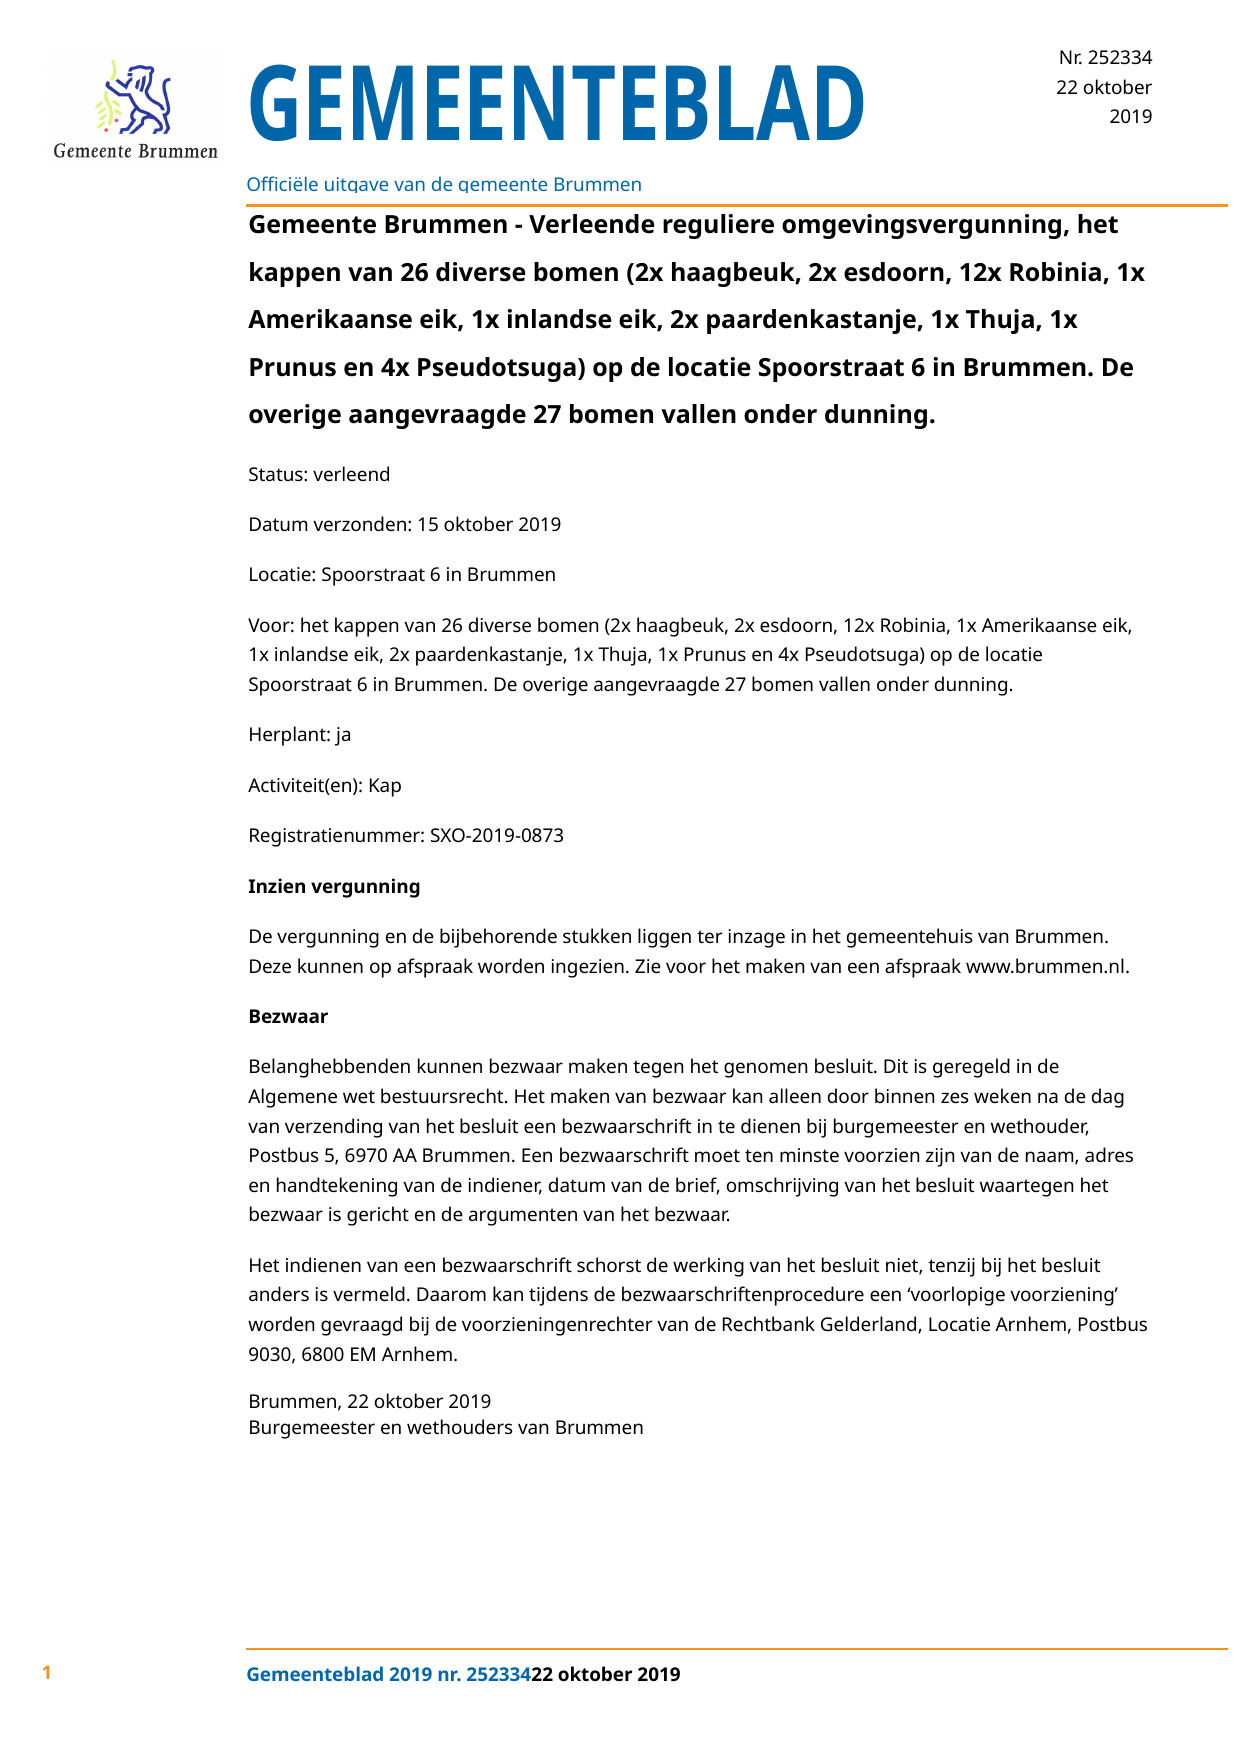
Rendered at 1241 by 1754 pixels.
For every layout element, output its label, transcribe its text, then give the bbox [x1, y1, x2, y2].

text Registratienummer: SXO-2019-0873 [248, 822, 1152, 848]
text Het indienen van een bezwaarschrift schorst de werking van het besluit niet, tenzij bij het besluit anders is vermeld. Daarom kan tijdens de bezwaarschriftenprocedure een ‘voorlopige voorziening’ worden gevraagd bij de voorzieningenrechter van de Rechtbank Gelderland, Locatie Arnhem, Postbus 9030, 6800 EM Arnhem. [248, 1252, 1152, 1366]
text Bezwaar [248, 1003, 1152, 1029]
picture [41, 47, 231, 172]
text Locatie: Spoorstraat 6 in Brummen [248, 562, 1152, 587]
text Datum verzonden: 15 oktober 2019 [248, 511, 1152, 537]
text Belanghebbenden kunnen bezwaar maken tegen het genomen besluit. Dit is geregeld in de Algemene wet bestuursrecht. Het maken van bezwaar kan alleen door binnen zes weken na de dag van verzending van het besluit een bezwaarschrift in te dienen bij burgemeester en wethouder, Postbus 5, 6970 AA Brummen. Een bezwaarschrift moet ten minste voorzien zijn van de naam, adres en handtekening van de indiener, datum van de brief, omschrijving van het besluit waartegen het bezwaar is gericht en de argumenten van het bezwaar. [248, 1054, 1152, 1227]
text Brummen, 22 oktober 2019 [248, 1388, 1152, 1414]
text Status: verleend [248, 461, 1152, 486]
text Voor: het kappen van 26 diverse bomen (2x haagbeuk, 2x esdoorn, 12x Robinia, 1x Amerikaanse eik, 1x inlandse eik, 2x paardenkastanje, 1x Thuja, 1x Prunus en 4x Pseudotsuga) op de locatie Spoorstraat 6 in Brummen. De overige aangevraagde 27 bomen vallen onder dunning. [248, 612, 1152, 697]
text Gemeente Brummen - Verleende reguliere omgevingsvergunning, het kappen van 26 diverse bomen (2x haagbeuk, 2x esdoorn, 12x Robinia, 1x Amerikaanse eik, 1x inlandse eik, 2x paardenkastanje, 1x Thuja, 1x Prunus en 4x Pseudotsuga) op de locatie Spoorstraat 6 in Brummen. De overige aangevraagde 27 bomen vallen onder dunning. [248, 207, 1152, 431]
text Inzien vergunning [248, 873, 1152, 898]
text De vergunning en de bijbehorende stukken liggen ter inzage in het gemeentehuis van Brummen. Deze kunnen op afspraak worden ingezien. Zie voor het maken van een afspraak www.brummen.nl. [248, 923, 1152, 978]
text Activiteit(en): Kap [248, 772, 1152, 798]
text Herplant: ja [248, 722, 1152, 747]
text Burgemeester en wethouders van Brummen [248, 1414, 1152, 1440]
